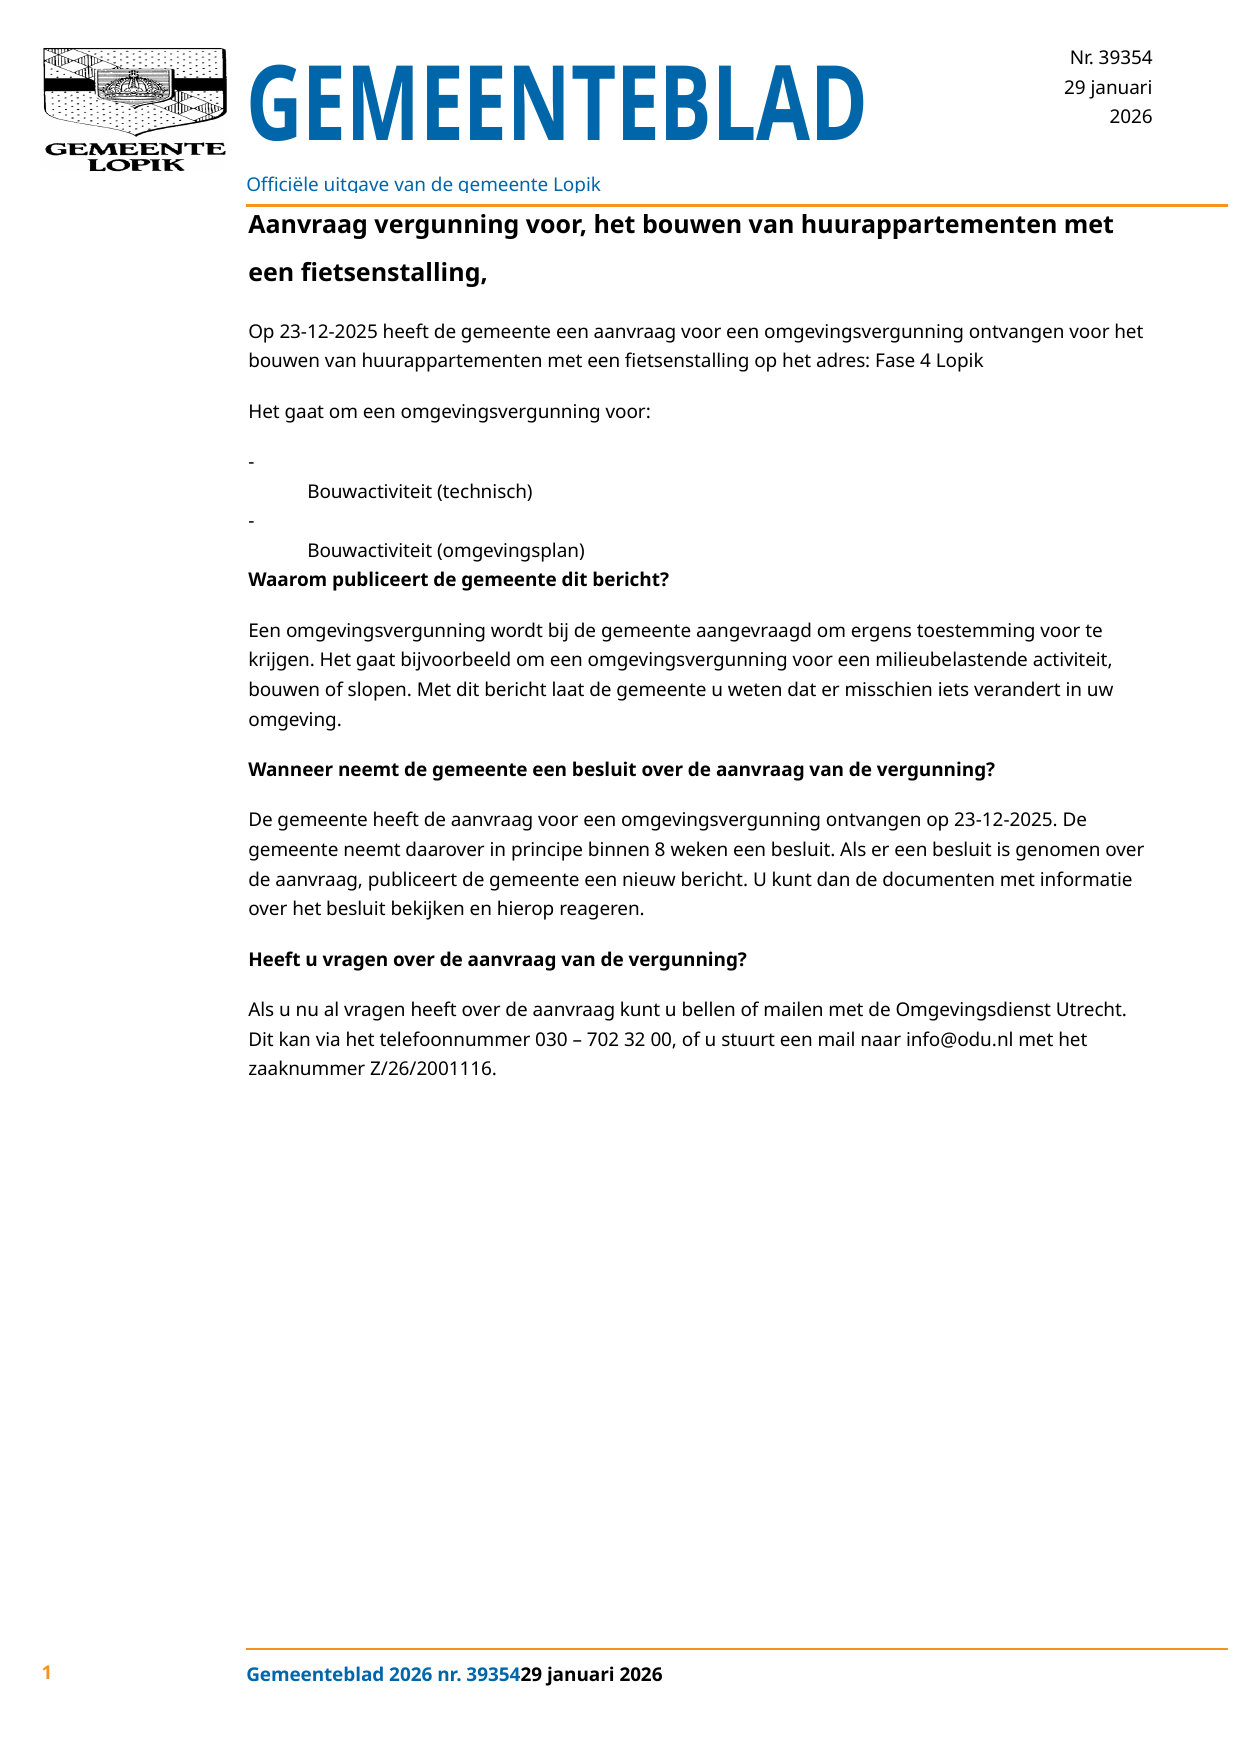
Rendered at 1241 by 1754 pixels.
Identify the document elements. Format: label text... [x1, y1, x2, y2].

text Als u nu al vragen heeft over de aanvraag kunt u bellen of mailen met de Omgevingsdienst Utrecht. Dit kan via het telefoonnummer 030 – 702 32 00, of u stuurt een mail naar info@odu.nl met het zaaknummer Z/26/2001116. [248, 996, 1152, 1081]
text Wanneer neemt de gemeente een besluit over de aanvraag van de vergunning? [248, 756, 1152, 782]
list Bouwactiviteit (technisch) [248, 478, 1152, 504]
text Op 23-12-2025 heeft de gemeente een aanvraag voor een omgevingsvergunning ontvangen voor het bouwen van huurappartementen met een fietsenstalling op het adres: Fase 4 Lopik [248, 318, 1152, 373]
text De gemeente heeft de aanvraag voor een omgevingsvergunning ontvangen op 23-12-2025. De gemeente neemt daarover in principe binnen 8 weken een besluit. Als er een besluit is genomen over de aanvraag, publiceert de gemeente een nieuw bericht. U kunt dan de documenten met informatie over het besluit bekijken en hierop reageren. [248, 807, 1152, 921]
text Waarom publiceert de gemeente dit bericht? [248, 567, 1152, 592]
text Een omgevingsvergunning wordt bij de gemeente aangevraagd om ergens toestemming voor te krijgen. Het gaat bijvoorbeeld om een omgevingsvergunning voor een milieubelastende activiteit, bouwen of slopen. Met dit bericht laat de gemeente u weten dat er misschien iets verandert in uw omgeving. [248, 617, 1152, 732]
text Heeft u vragen over de aanvraag van de vergunning? [248, 946, 1152, 972]
picture [41, 47, 231, 172]
text Het gaat om een omgevingsvergunning voor: [248, 398, 1152, 424]
text Aanvraag vergunning voor, het bouwen van huurappartementen met een fietsenstalling, [248, 207, 1152, 288]
list Bouwactiviteit (omgevingsplan) [248, 537, 1152, 563]
